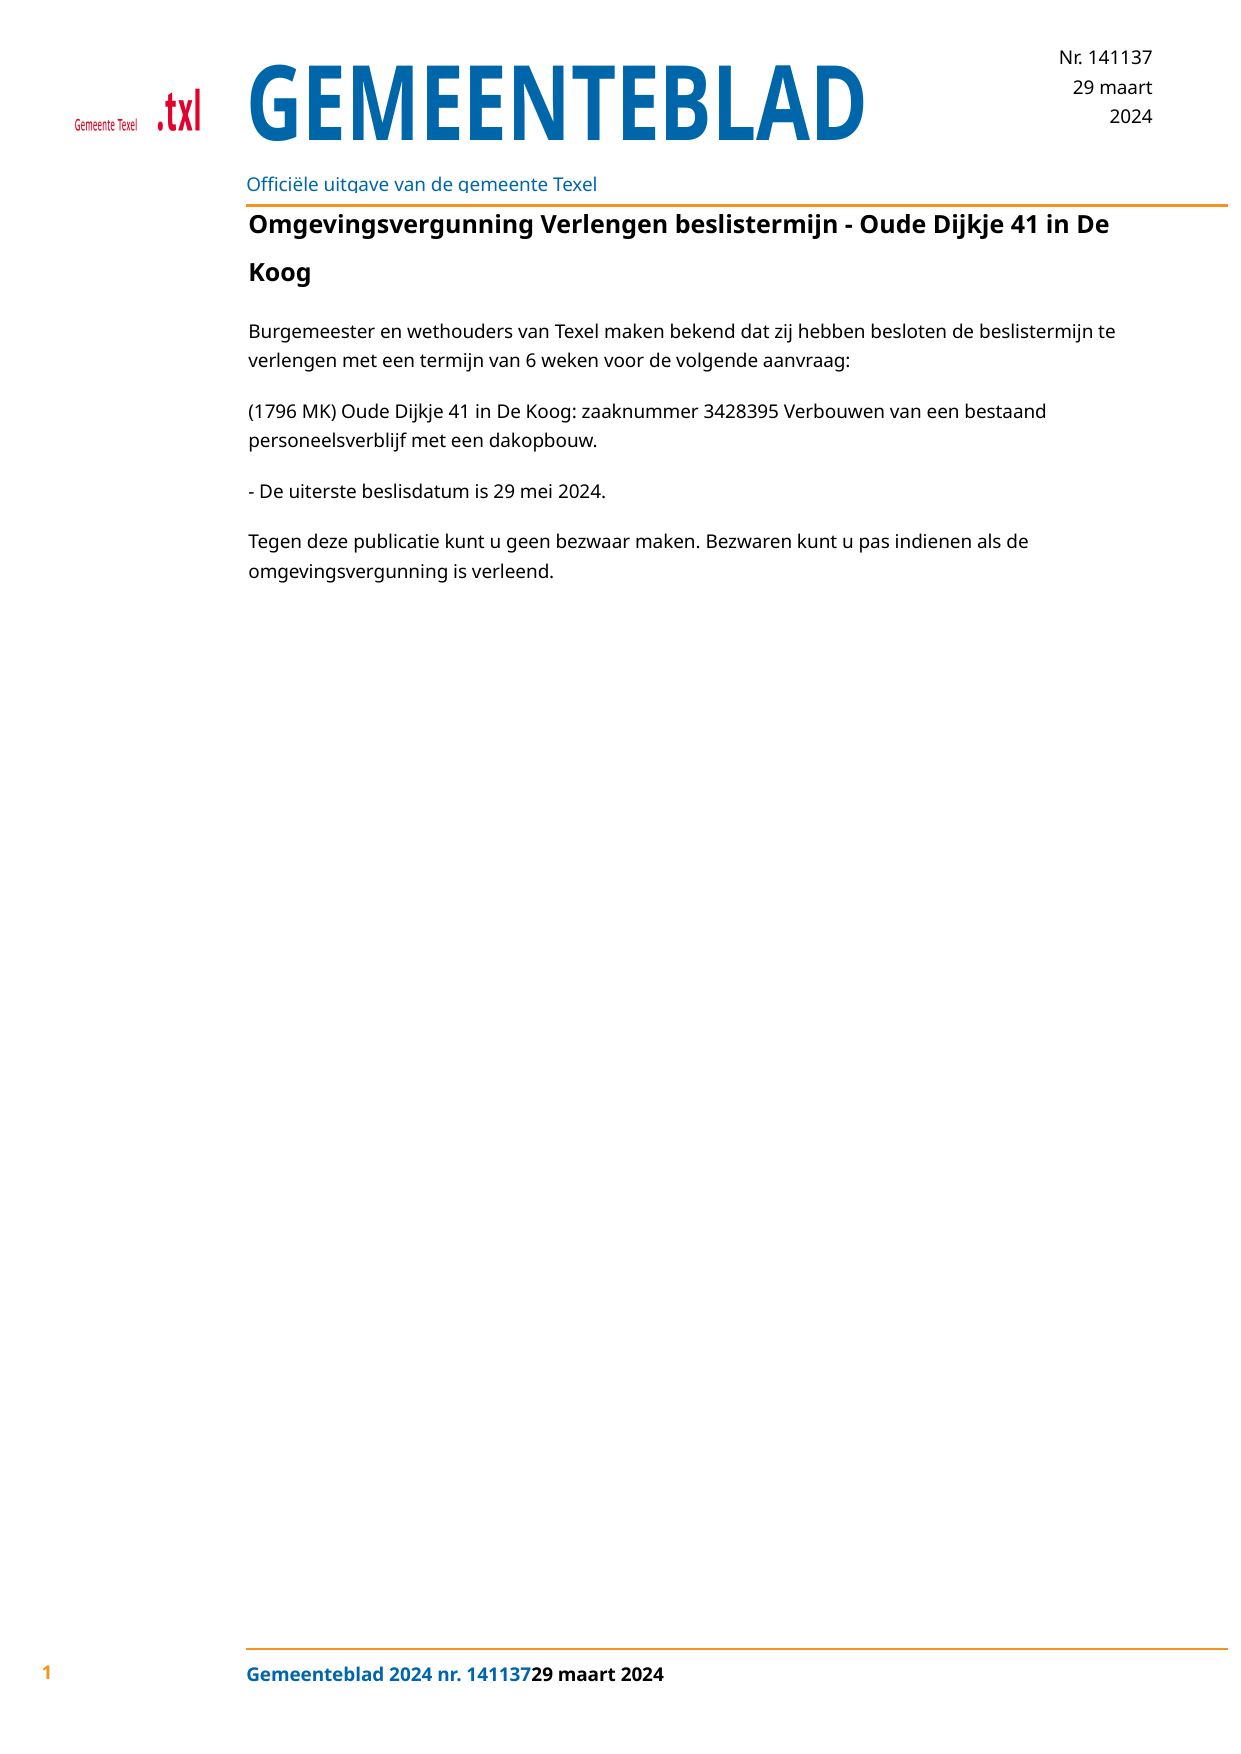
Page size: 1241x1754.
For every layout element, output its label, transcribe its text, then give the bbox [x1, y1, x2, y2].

text (1796 MK) Oude Dijkje 41 in De Koog: zaaknummer 3428395 Verbouwen van een bestaand personeelsverblijf met een dakopbouw. [248, 398, 1152, 453]
text Burgemeester en wethouders van Texel maken bekend dat zij hebben besloten de beslistermijn te verlengen met een termijn van 6 weken voor de volgende aanvraag: [248, 318, 1152, 373]
text - De uiterste beslisdatum is 29 mei 2024. [248, 478, 1152, 504]
picture [41, 47, 231, 172]
text Tegen deze publicatie kunt u geen bezwaar maken. Bezwaren kunt u pas indienen als de omgevingsvergunning is verleend. [248, 528, 1152, 584]
text Omgevingsvergunning Verlengen beslistermijn - Oude Dijkje 41 in De Koog [248, 207, 1152, 288]
